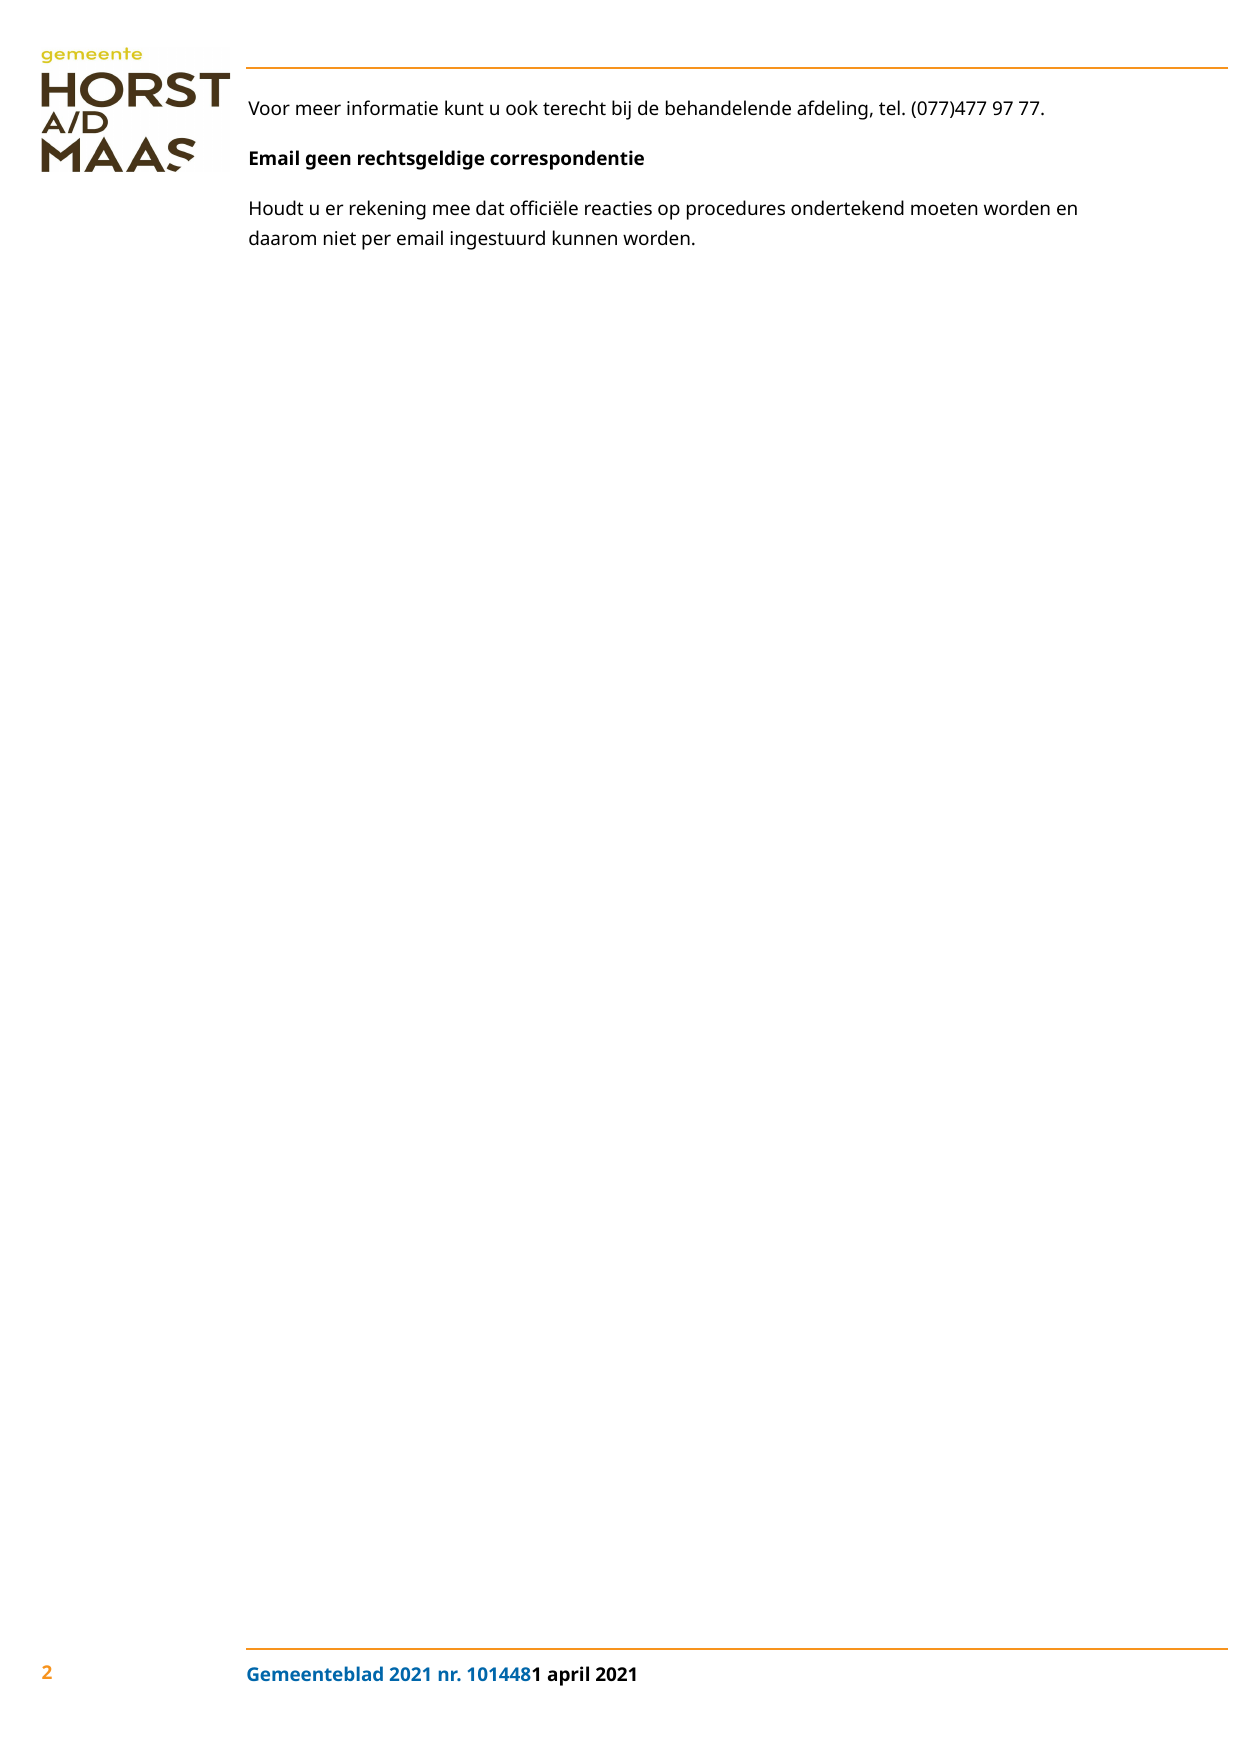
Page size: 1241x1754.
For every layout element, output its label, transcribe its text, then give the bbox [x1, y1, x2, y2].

text Houdt u er rekening mee dat officiële reacties op procedures ondertekend moeten worden en daarom niet per email ingestuurd kunnen worden. [248, 196, 1152, 251]
picture [41, 47, 231, 172]
text Email geen rechtsgeldige correspondentie [248, 145, 1152, 171]
text Voor meer informatie kunt u ook terecht bij de behandelende afdeling, tel. (077)477 97 77. [248, 95, 1152, 121]
